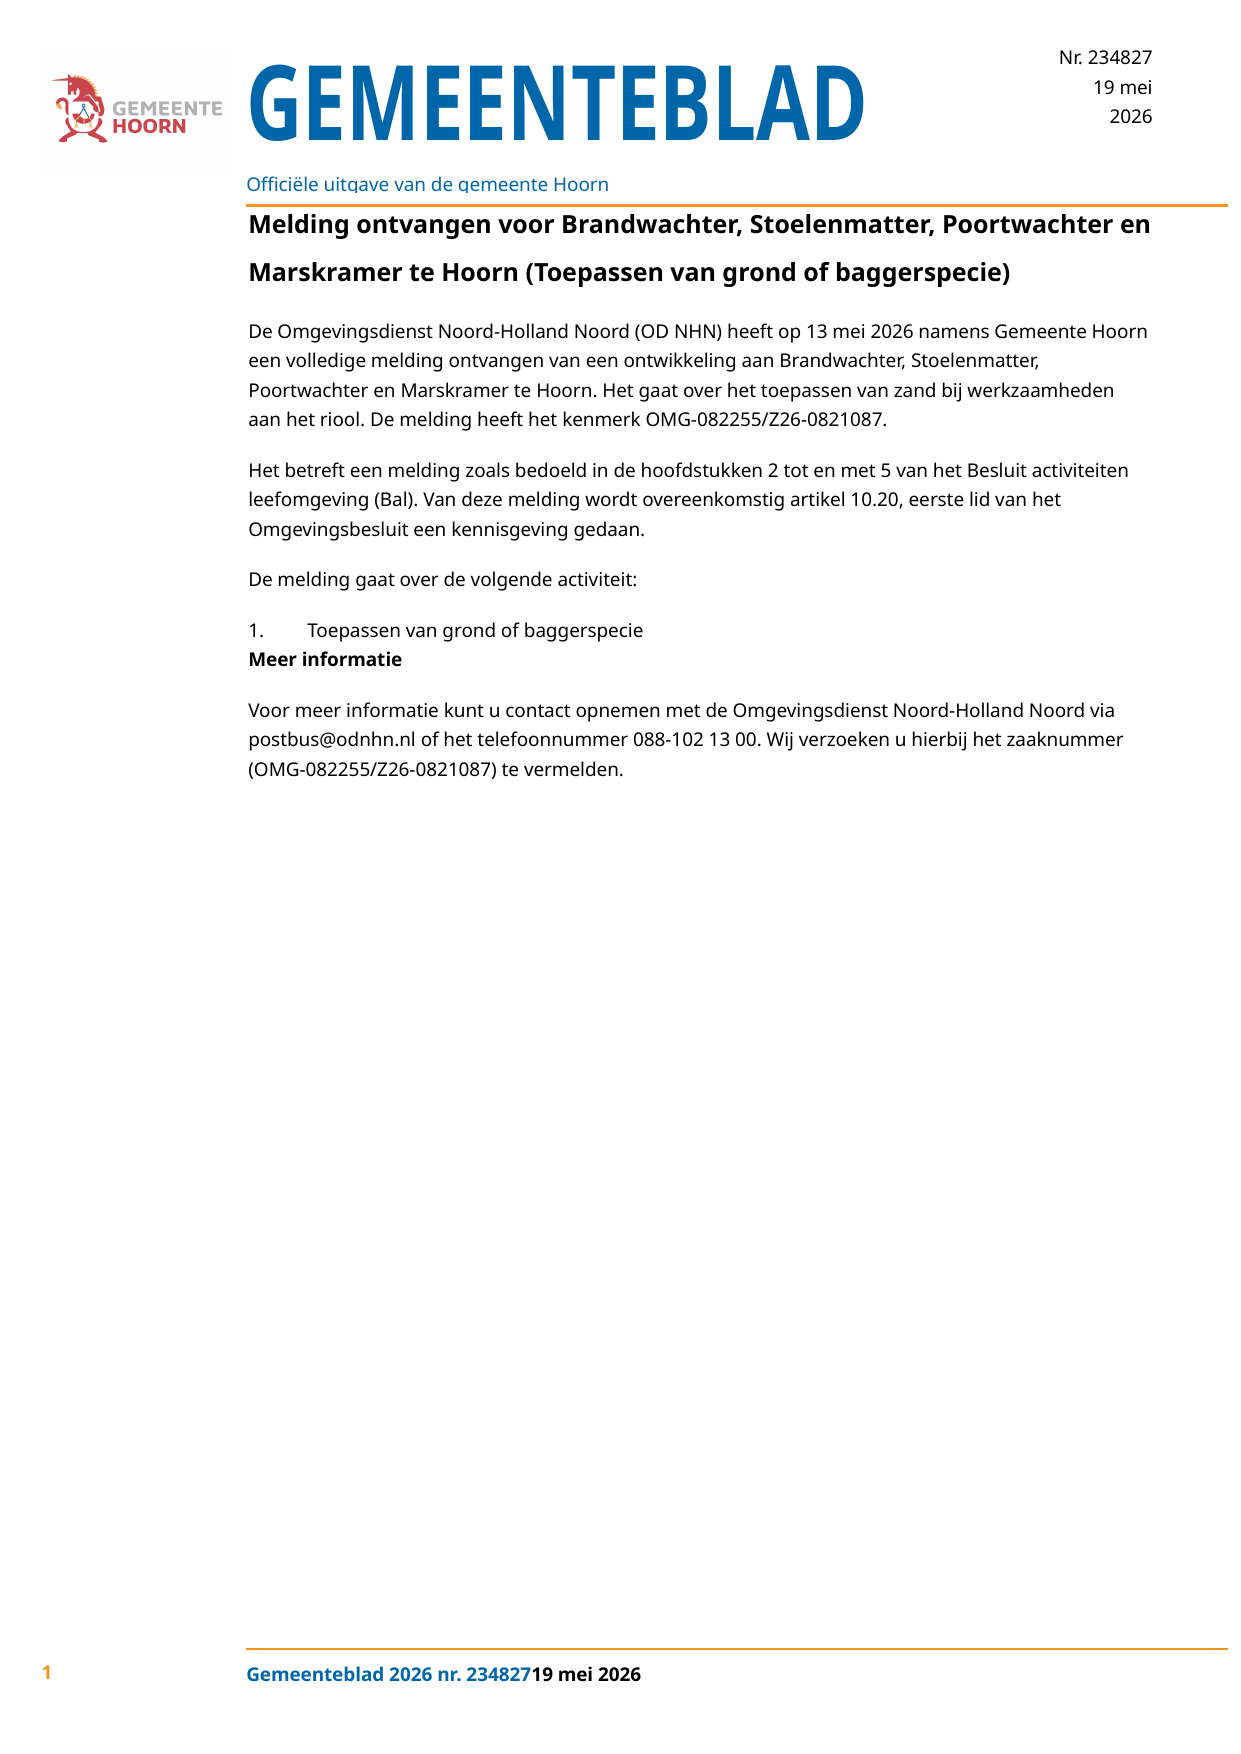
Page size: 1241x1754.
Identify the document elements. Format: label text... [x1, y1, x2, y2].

text Voor meer informatie kunt u contact opnemen met de Omgevingsdienst Noord-Holland Noord via postbus@odnhn.nl of het telefoonnummer 088-102 13 00. Wij verzoeken u hierbij het zaaknummer (OMG-082255/Z26-0821087) te vermelden. [248, 697, 1152, 782]
picture [41, 47, 231, 172]
text Meer informatie [248, 647, 1152, 672]
text De Omgevingsdienst Noord-Holland Noord (OD NHN) heeft op 13 mei 2026 namens Gemeente Hoorn een volledige melding ontvangen van een ontwikkeling aan Brandwachter, Stoelenmatter, Poortwachter en Marskramer te Hoorn. Het gaat over het toepassen van zand bij werkzaamheden aan het riool. De melding heeft het kenmerk OMG-082255/Z26-0821087. [248, 318, 1152, 432]
text Het betreft een melding zoals bedoeld in de hoofdstukken 2 tot en met 5 van het Besluit activiteiten leefomgeving (Bal). Van deze melding wordt overeenkomstig artikel 10.20, eerste lid van het Omgevingsbesluit een kennisgeving gedaan. [248, 457, 1152, 542]
text Melding ontvangen voor Brandwachter, Stoelenmatter, Poortwachter en Marskramer te Hoorn (Toepassen van grond of baggerspecie) [248, 207, 1152, 288]
text De melding gaat over de volgende activiteit: [248, 567, 1152, 592]
list Toepassen van grond of baggerspecie [248, 617, 1152, 643]
